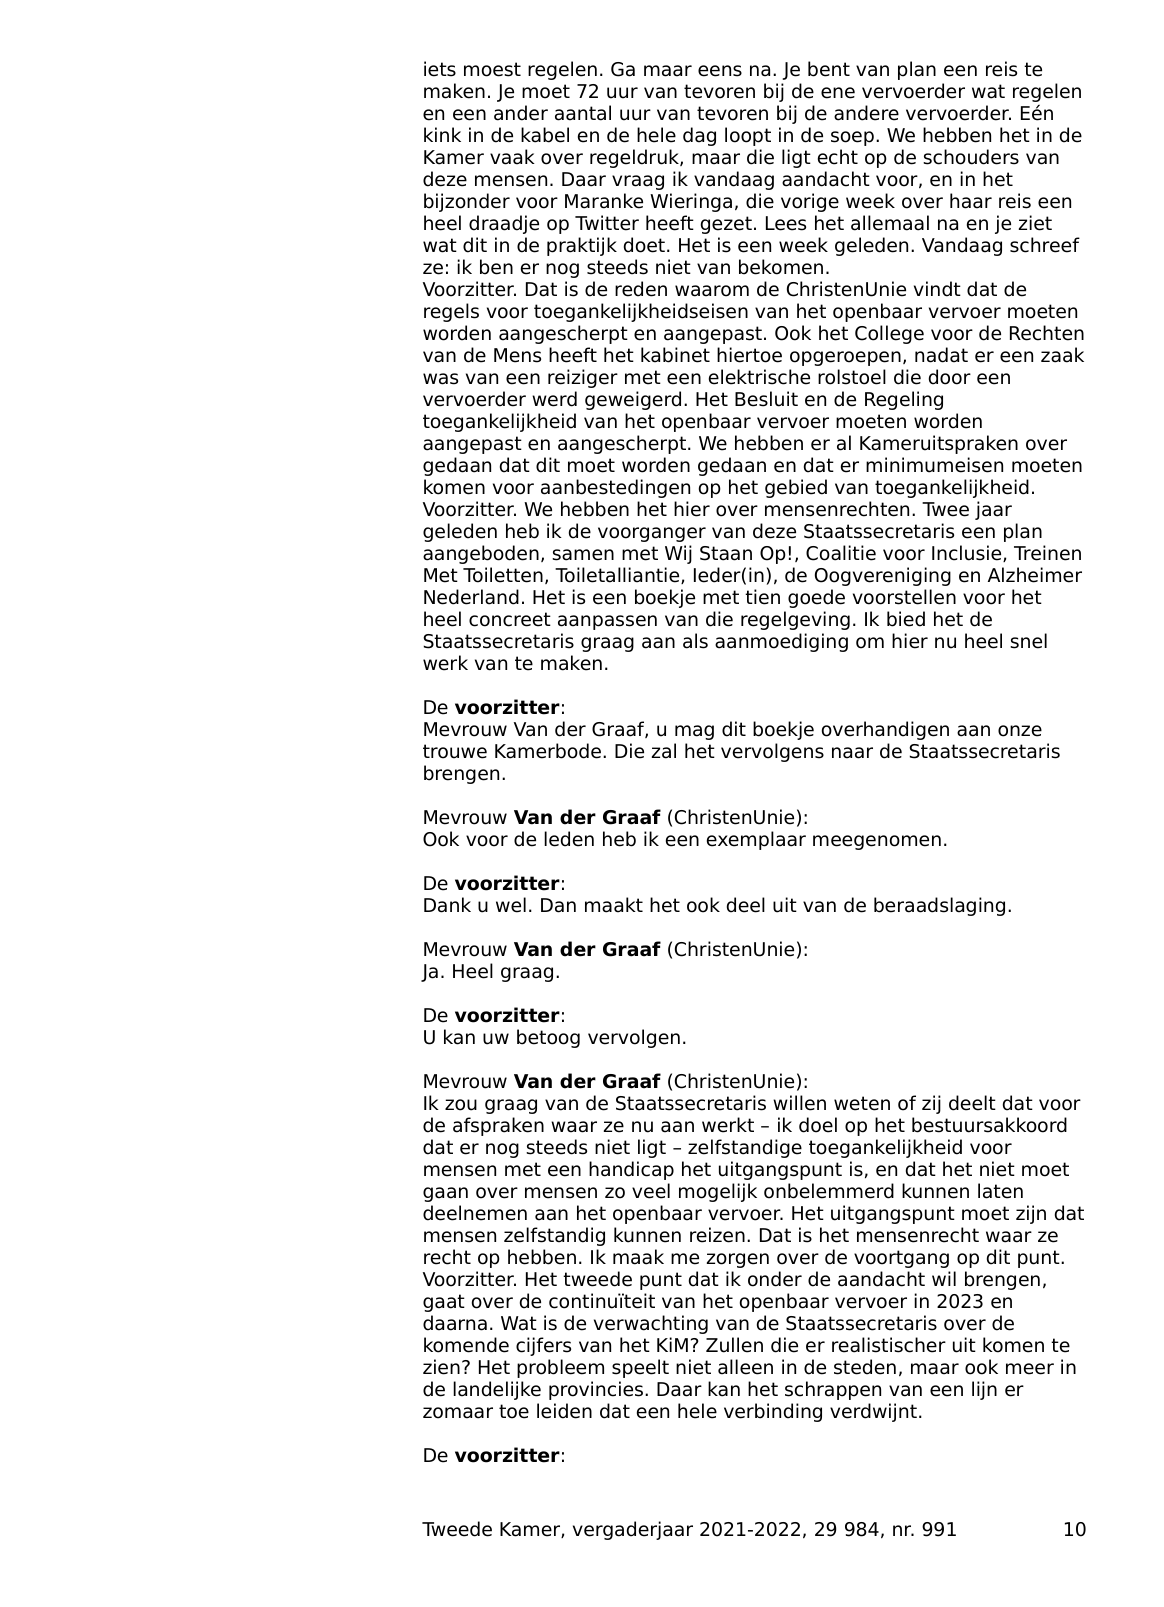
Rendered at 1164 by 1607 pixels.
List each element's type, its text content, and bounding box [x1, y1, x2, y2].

text Mevrouw Van der Graaf, u mag dit boekje overhandigen aan onze trouwe Kamerbode. Die zal het vervolgens naar de Staatssecretaris brengen. [422, 719, 1087, 784]
text De voorzitter: [422, 1005, 1087, 1027]
text De voorzitter: [422, 697, 1087, 719]
text Ja. Heel graag. [422, 961, 1087, 983]
text Voorzitter. Het tweede punt dat ik onder de aandacht wil brengen, gaat over de continuïteit van het openbaar vervoer in 2023 en daarna. Wat is de verwachting van de Staatssecretaris over de komende cijfers van het KiM? Zullen die er realistischer uit komen te zien? Het probleem speelt niet alleen in de steden, maar ook meer in de landelijke provincies. Daar kan het schrappen van een lijn er zomaar toe leiden dat een hele verbinding verdwijnt. [422, 1269, 1087, 1423]
text Voorzitter. We hebben het hier over mensenrechten. Twee jaar geleden heb ik de voorganger van deze Staatssecretaris een plan aangeboden, samen met Wij Staan Op!, Coalitie voor Inclusie, Treinen Met Toiletten, Toiletalliantie, Ieder(in), de Oogvereniging en Alzheimer Nederland. Het is een boekje met tien goede voorstellen voor het heel concreet aanpassen van die regelgeving. Ik bied het de Staatssecretaris graag aan als aanmoediging om hier nu heel snel werk van te maken. [422, 499, 1087, 674]
text Mevrouw Van der Graaf (ChristenUnie): [422, 1071, 1087, 1093]
text Ook voor de leden heb ik een exemplaar meegenomen. [422, 829, 1087, 851]
text Dank u wel. Dan maakt het ook deel uit van de beraadslaging. [422, 895, 1087, 917]
text Mevrouw Van der Graaf (ChristenUnie): [422, 807, 1087, 829]
text iets moest regelen. Ga maar eens na. Je bent van plan een reis te maken. Je moet 72 uur van tevoren bij de ene vervoerder wat regelen en een ander aantal uur van tevoren bij de andere vervoerder. Eén kink in de kabel en de hele dag loopt in de soep. We hebben het in de Kamer vaak over regeldruk, maar die ligt echt op de schouders van deze mensen. Daar vraag ik vandaag aandacht voor, en in het bijzonder voor Maranke Wieringa, die vorige week over haar reis een heel draadje op Twitter heeft gezet. Lees het allemaal na en je ziet wat dit in de praktijk doet. Het is een week geleden. Vandaag schreef ze: ik ben er nog steeds niet van bekomen. [422, 59, 1087, 279]
text Mevrouw Van der Graaf (ChristenUnie): [422, 939, 1087, 961]
text De voorzitter: [422, 1445, 1087, 1467]
text U kan uw betoog vervolgen. [422, 1027, 1087, 1049]
text De voorzitter: [422, 873, 1087, 895]
text Voorzitter. Dat is de reden waarom de ChristenUnie vindt dat de regels voor toegankelijkheidseisen van het openbaar vervoer moeten worden aangescherpt en aangepast. Ook het College voor de Rechten van de Mens heeft het kabinet hiertoe opgeroepen, nadat er een zaak was van een reiziger met een elektrische rolstoel die door een vervoerder werd geweigerd. Het Besluit en de Regeling toegankelijkheid van het openbaar vervoer moeten worden aangepast en aangescherpt. We hebben er al Kameruitspraken over gedaan dat dit moet worden gedaan en dat er minimumeisen moeten komen voor aanbestedingen op het gebied van toegankelijkheid. [422, 279, 1087, 499]
text Ik zou graag van de Staatssecretaris willen weten of zij deelt dat voor de afspraken waar ze nu aan werkt – ik doel op het bestuursakkoord dat er nog steeds niet ligt – zelfstandige toegankelijkheid voor mensen met een handicap het uitgangspunt is, en dat het niet moet gaan over mensen zo veel mogelijk onbelemmerd kunnen laten deelnemen aan het openbaar vervoer. Het uitgangspunt moet zijn dat mensen zelfstandig kunnen reizen. Dat is het mensenrecht waar ze recht op hebben. Ik maak me zorgen over de voortgang op dit punt. [422, 1093, 1087, 1269]
